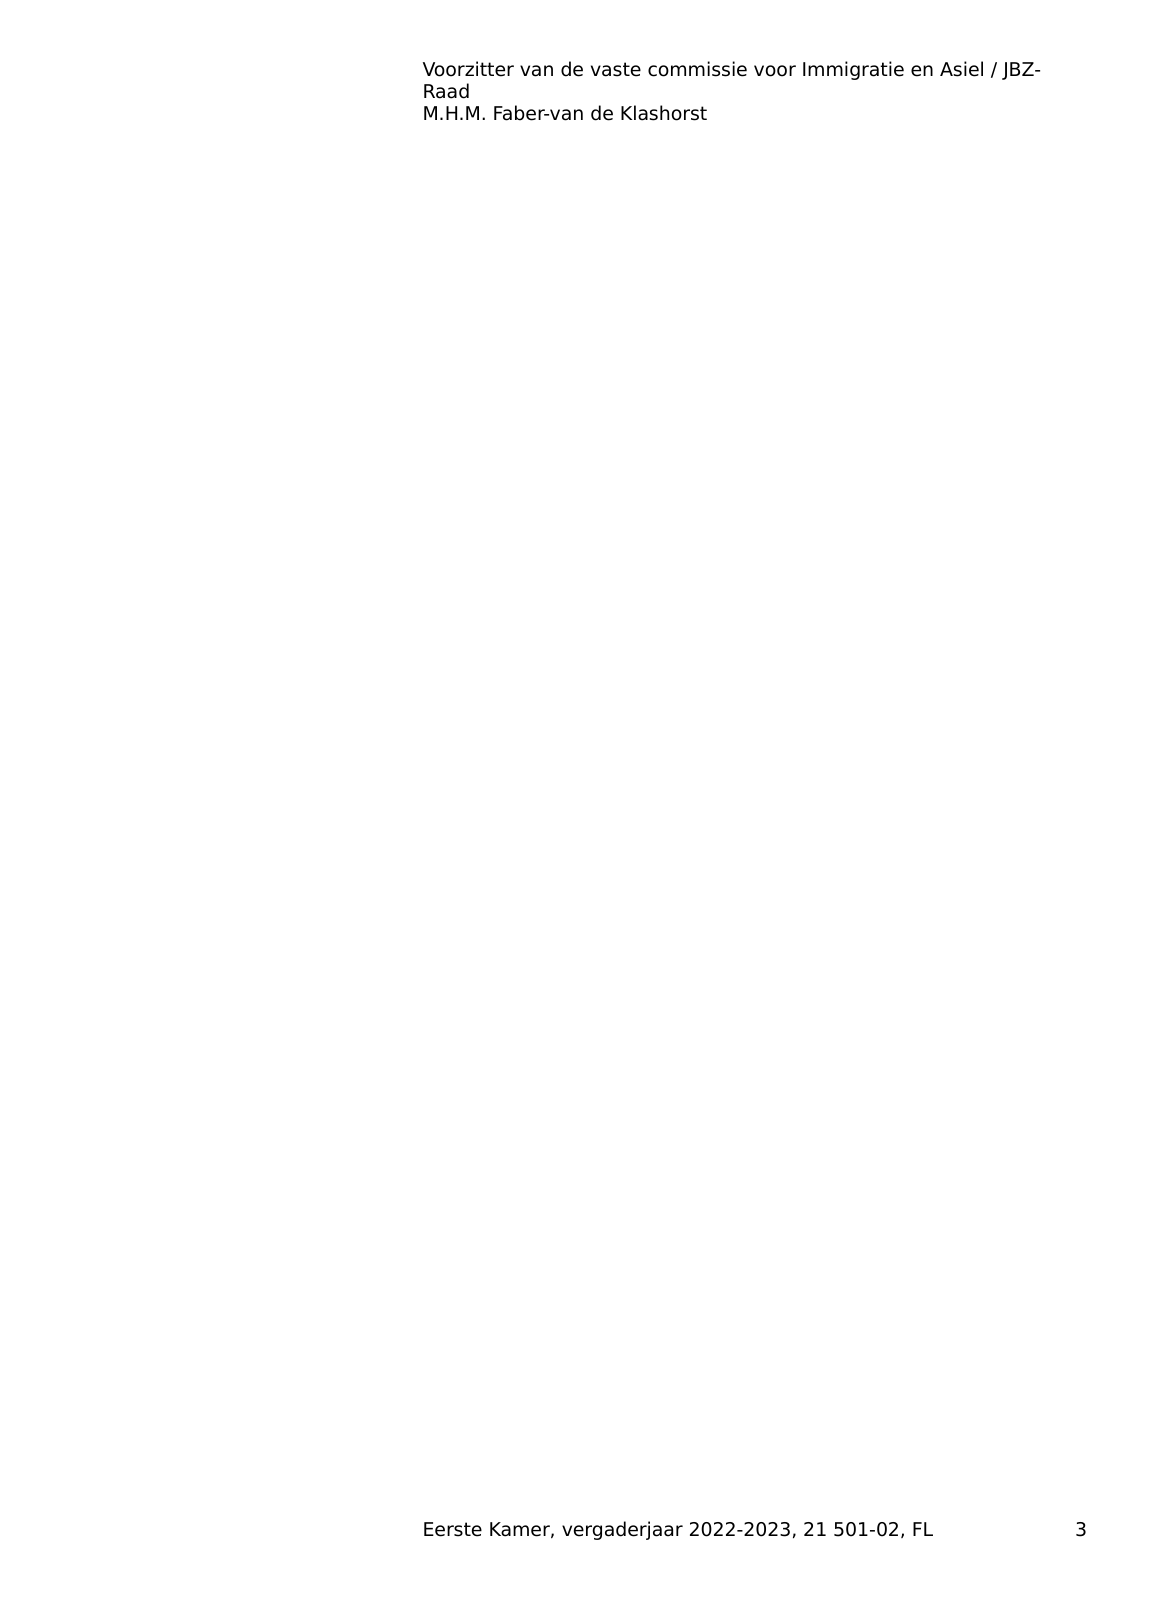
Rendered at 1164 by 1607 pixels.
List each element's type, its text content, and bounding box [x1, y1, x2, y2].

text Voorzitter van de vaste commissie voor Immigratie en Asiel / JBZ-Raad M.H.M. Faber-van de Klashorst [422, 59, 1087, 125]
